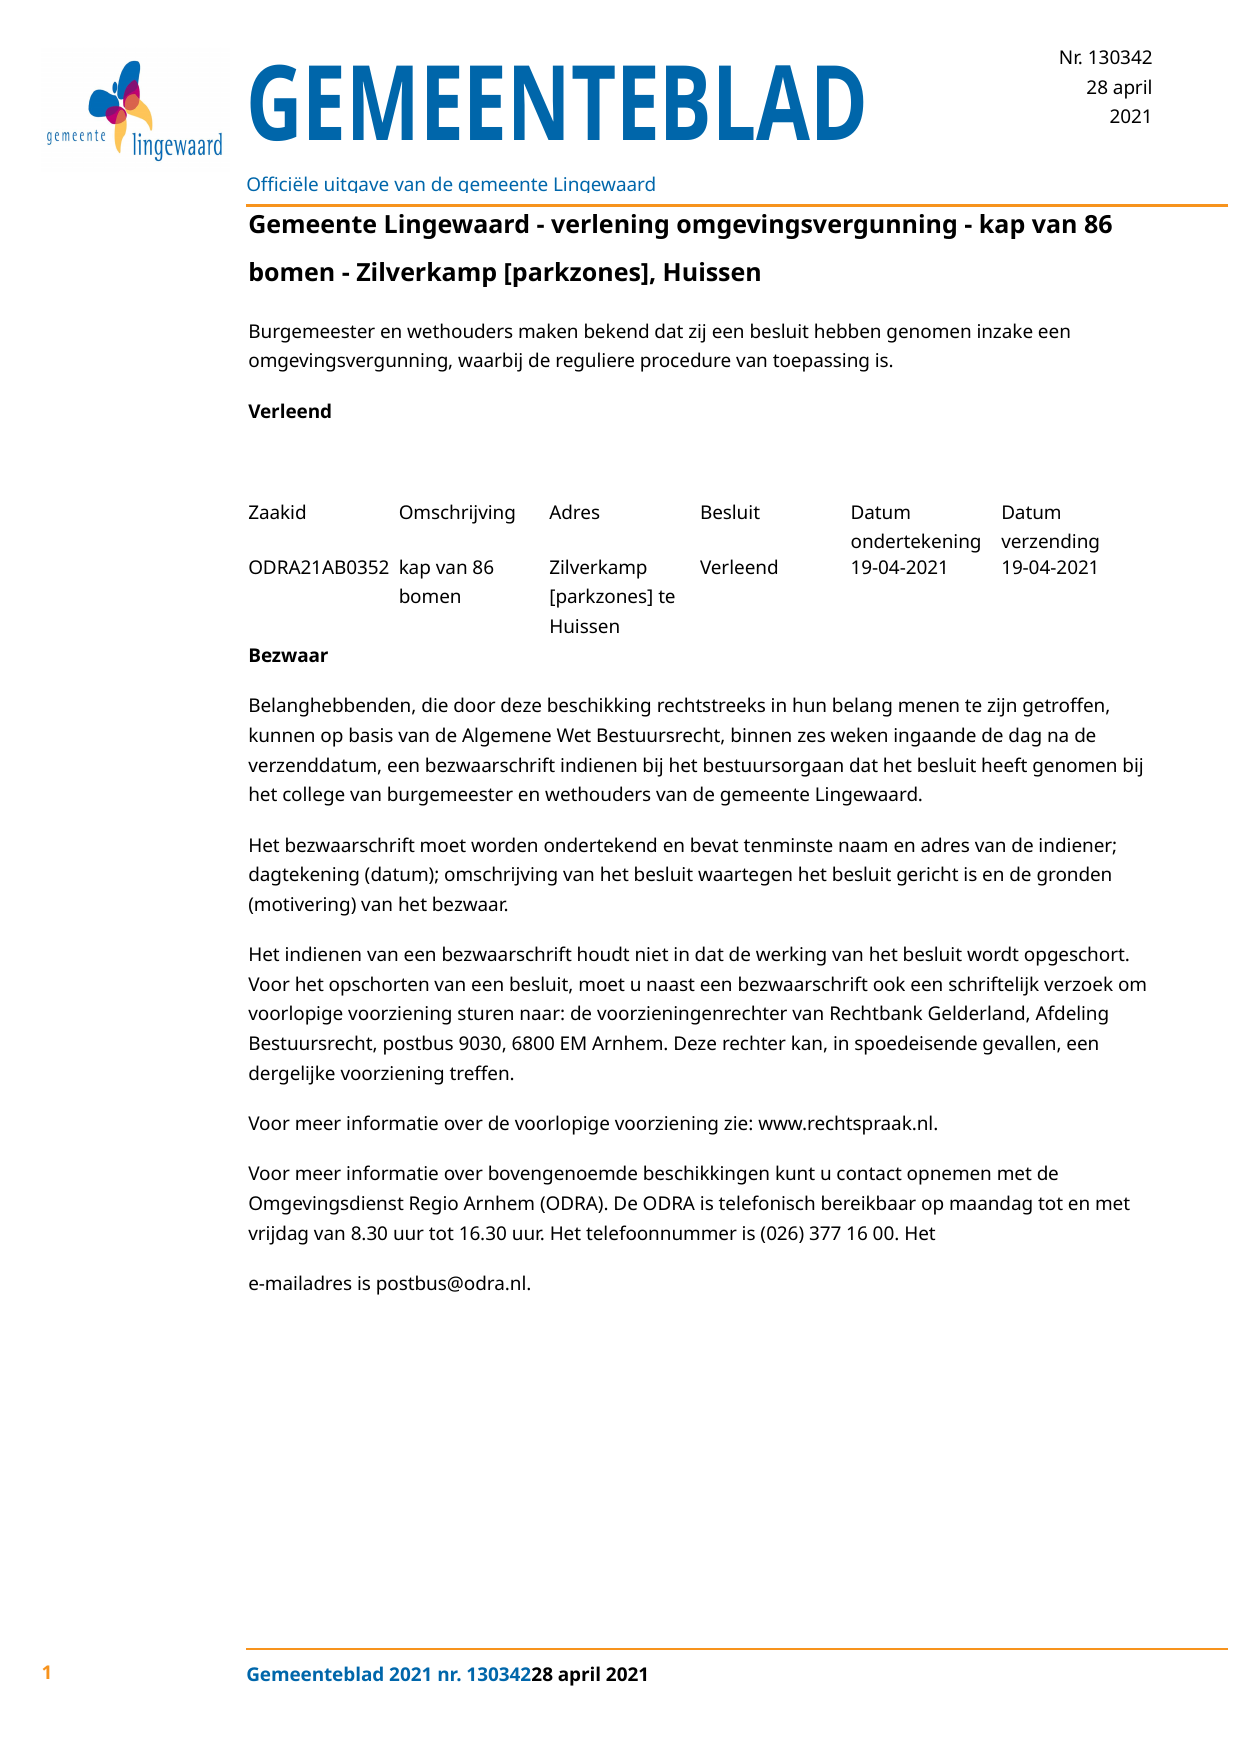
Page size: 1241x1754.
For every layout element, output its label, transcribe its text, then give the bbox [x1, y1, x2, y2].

table_header Datum ondertekening [850, 499, 1001, 554]
table_cell ODRA21AB0352 [248, 554, 398, 639]
table_header Adres [549, 499, 700, 554]
text Het indienen van een bezwaarschrift houdt niet in dat de werking van het besluit wordt opgeschort. Voor het opschorten van een besluit, moet u naast een bezwaarschrift ook een schriftelijk verzoek om voorlopige voorziening sturen naar: de voorzieningenrechter van Rechtbank Gelderland, Afdeling Bestuursrecht, postbus 9030, 6800 EM Arnhem. Deze rechter kan, in spoedeisende gevallen, een dergelijke voorziening treffen. [248, 941, 1152, 1086]
table_header Omschrijving [399, 499, 549, 554]
picture [41, 47, 231, 172]
text Voor meer informatie over bovengenoemde beschikkingen kunt u contact opnemen met de Omgevingsdienst Regio Arnhem (ODRA). De ODRA is telefonisch bereikbaar op maandag tot en met vrijdag van 8.30 uur tot 16.30 uur. Het telefoonnummer is (026) 377 16 00. Het [248, 1161, 1152, 1246]
table_cell 19-04-2021 [850, 554, 1001, 639]
table_cell Zilverkamp [parkzones] te Huissen [549, 554, 700, 639]
table_cell kap van 86 bomen [399, 554, 549, 639]
table_cell Verleend [700, 554, 850, 639]
text e-mailadres is postbus@odra.nl. [248, 1270, 1152, 1296]
text Voor meer informatie over de voorlopige voorziening zie: www.rechtspraak.nl. [248, 1110, 1152, 1136]
text Bezwaar [248, 642, 1152, 668]
text Burgemeester en wethouders maken bekend dat zij een besluit hebben genomen inzake een omgevingsvergunning, waarbij de reguliere procedure van toepassing is. [248, 318, 1152, 373]
text Het bezwaarschrift moet worden ondertekend en bevat tenminste naam en adres van de indiener; dagtekening (datum); omschrijving van het besluit waartegen het besluit gericht is en de gronden (motivering) van het bezwaar. [248, 832, 1152, 917]
text Gemeente Lingewaard - verlening omgevingsvergunning - kap van 86 bomen - Zilverkamp [parkzones], Huissen [248, 207, 1152, 288]
table_header Besluit [700, 499, 850, 554]
text Belanghebbenden, die door deze beschikking rechtstreeks in hun belang menen te zijn getroffen, kunnen op basis van de Algemene Wet Bestuursrecht, binnen zes weken ingaande de dag na de verzenddatum, een bezwaarschrift indienen bij het bestuursorgaan dat het besluit heeft genomen bij het college van burgemeester en wethouders van de gemeente Lingewaard. [248, 693, 1152, 807]
table_header Datum verzending [1001, 499, 1152, 554]
text Verleend [248, 398, 1152, 424]
table_cell 19-04-2021 [1001, 554, 1152, 639]
table_header Zaakid [248, 499, 398, 554]
